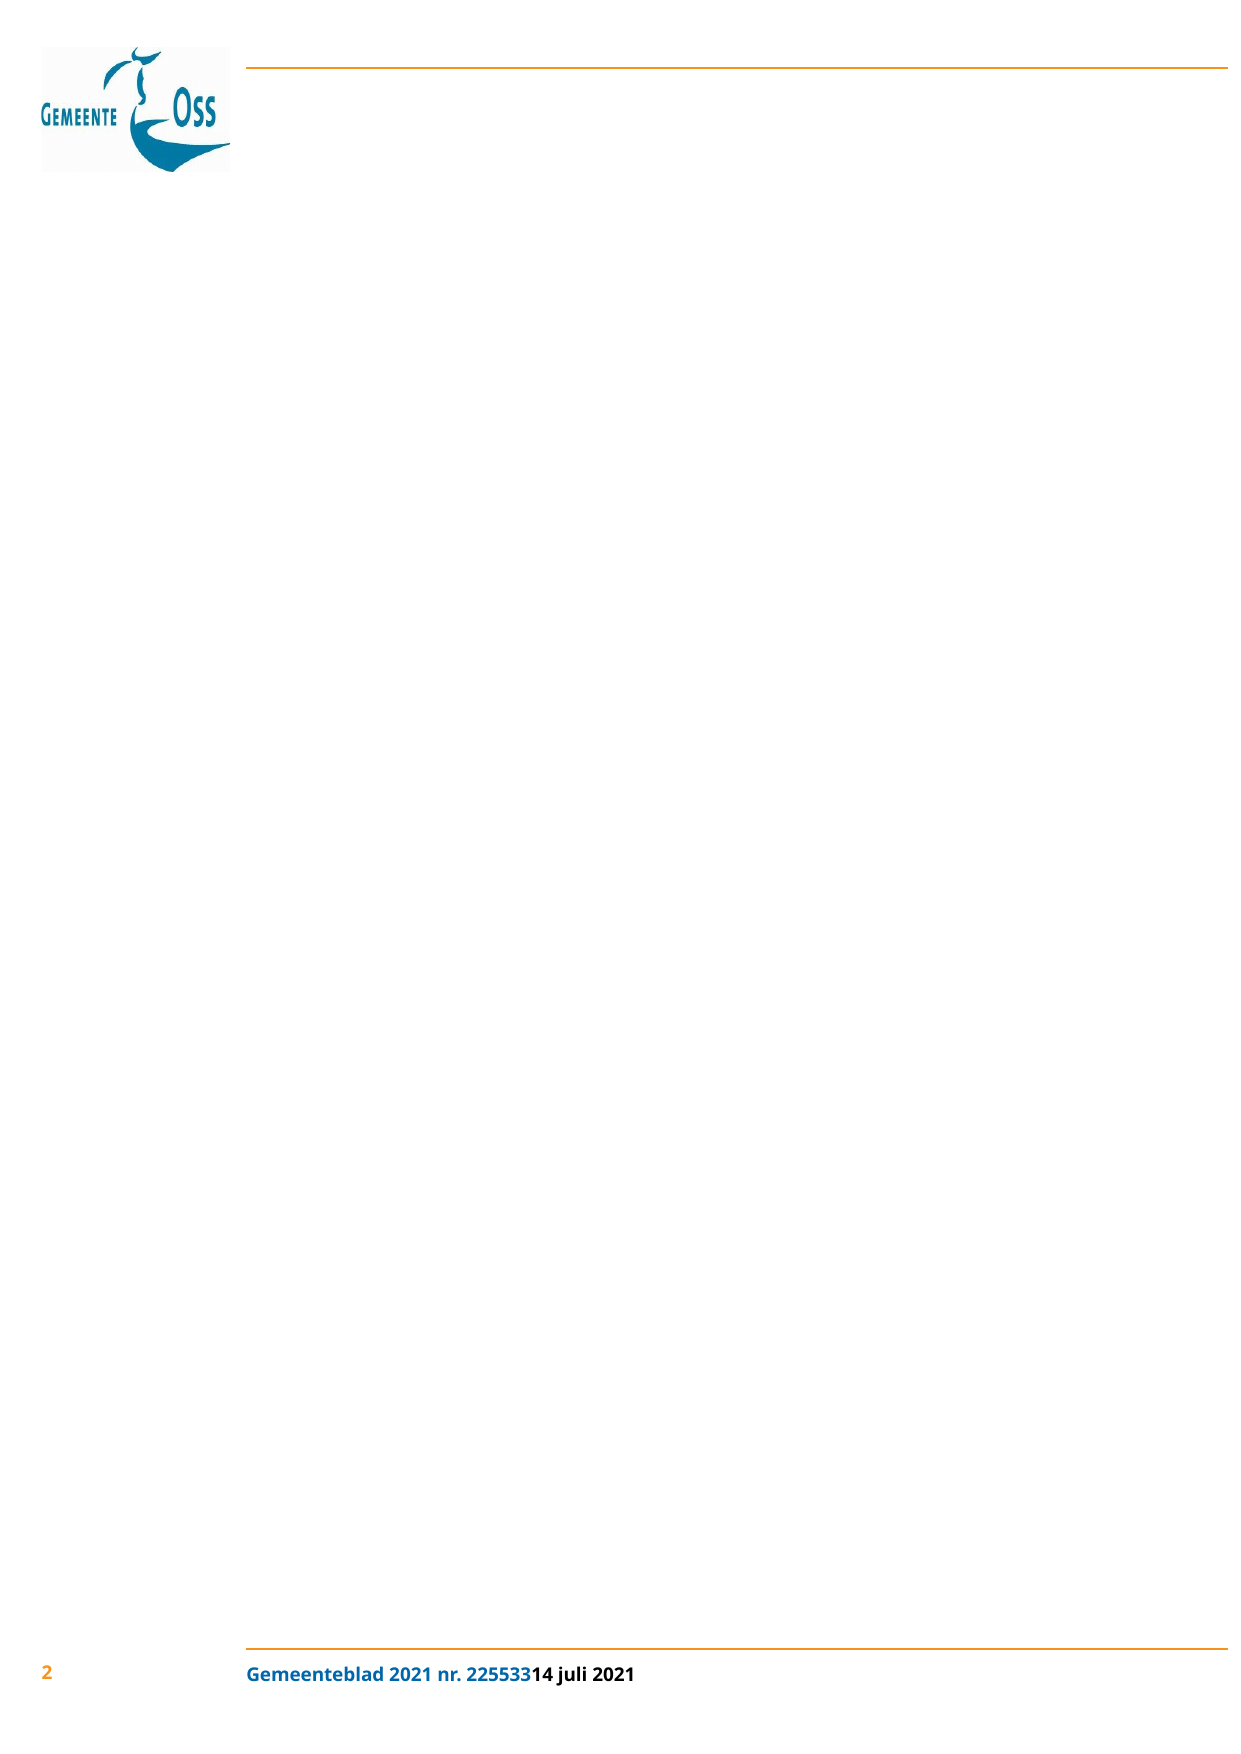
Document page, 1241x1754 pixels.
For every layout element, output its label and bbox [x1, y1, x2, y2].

picture [41, 47, 231, 172]
